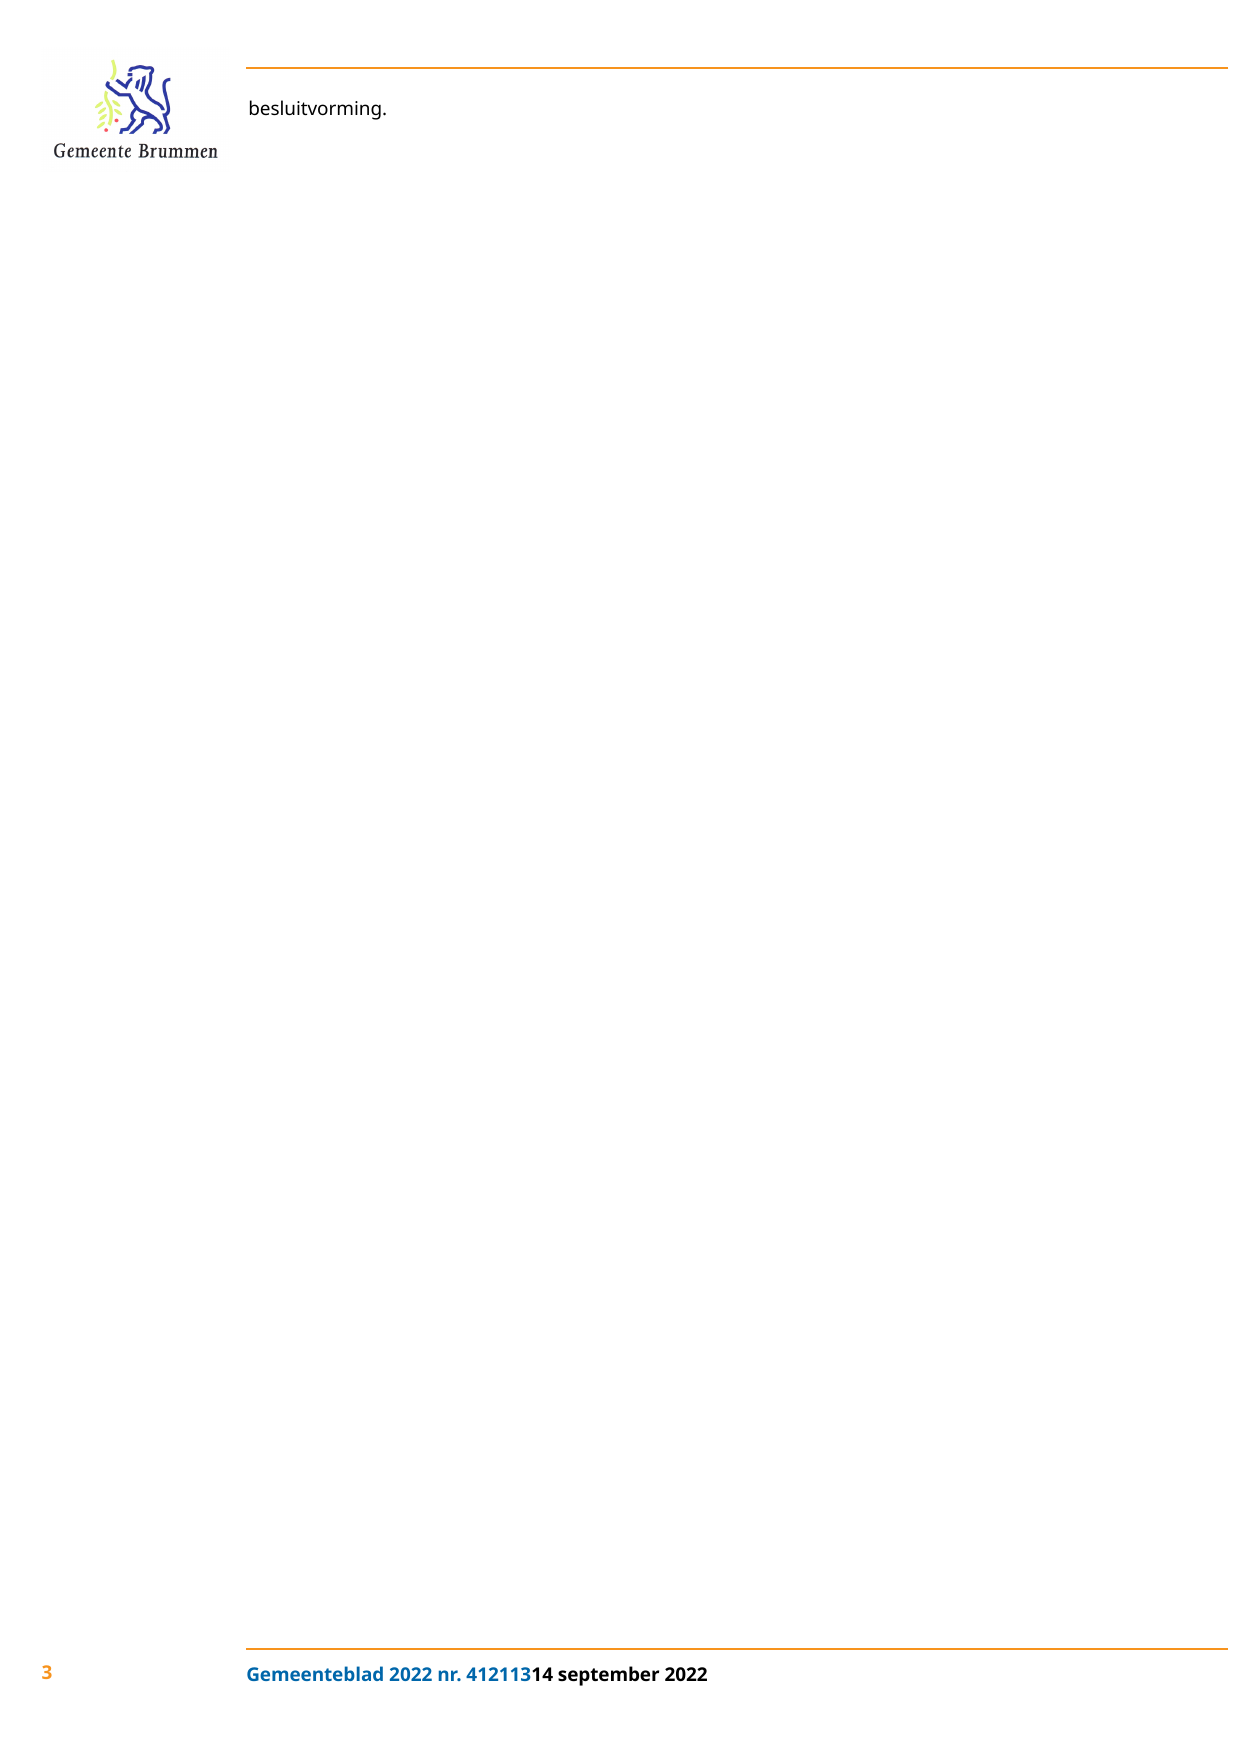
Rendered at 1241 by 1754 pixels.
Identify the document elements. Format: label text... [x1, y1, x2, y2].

text besluitvorming. [248, 95, 1152, 121]
picture [41, 47, 231, 172]
